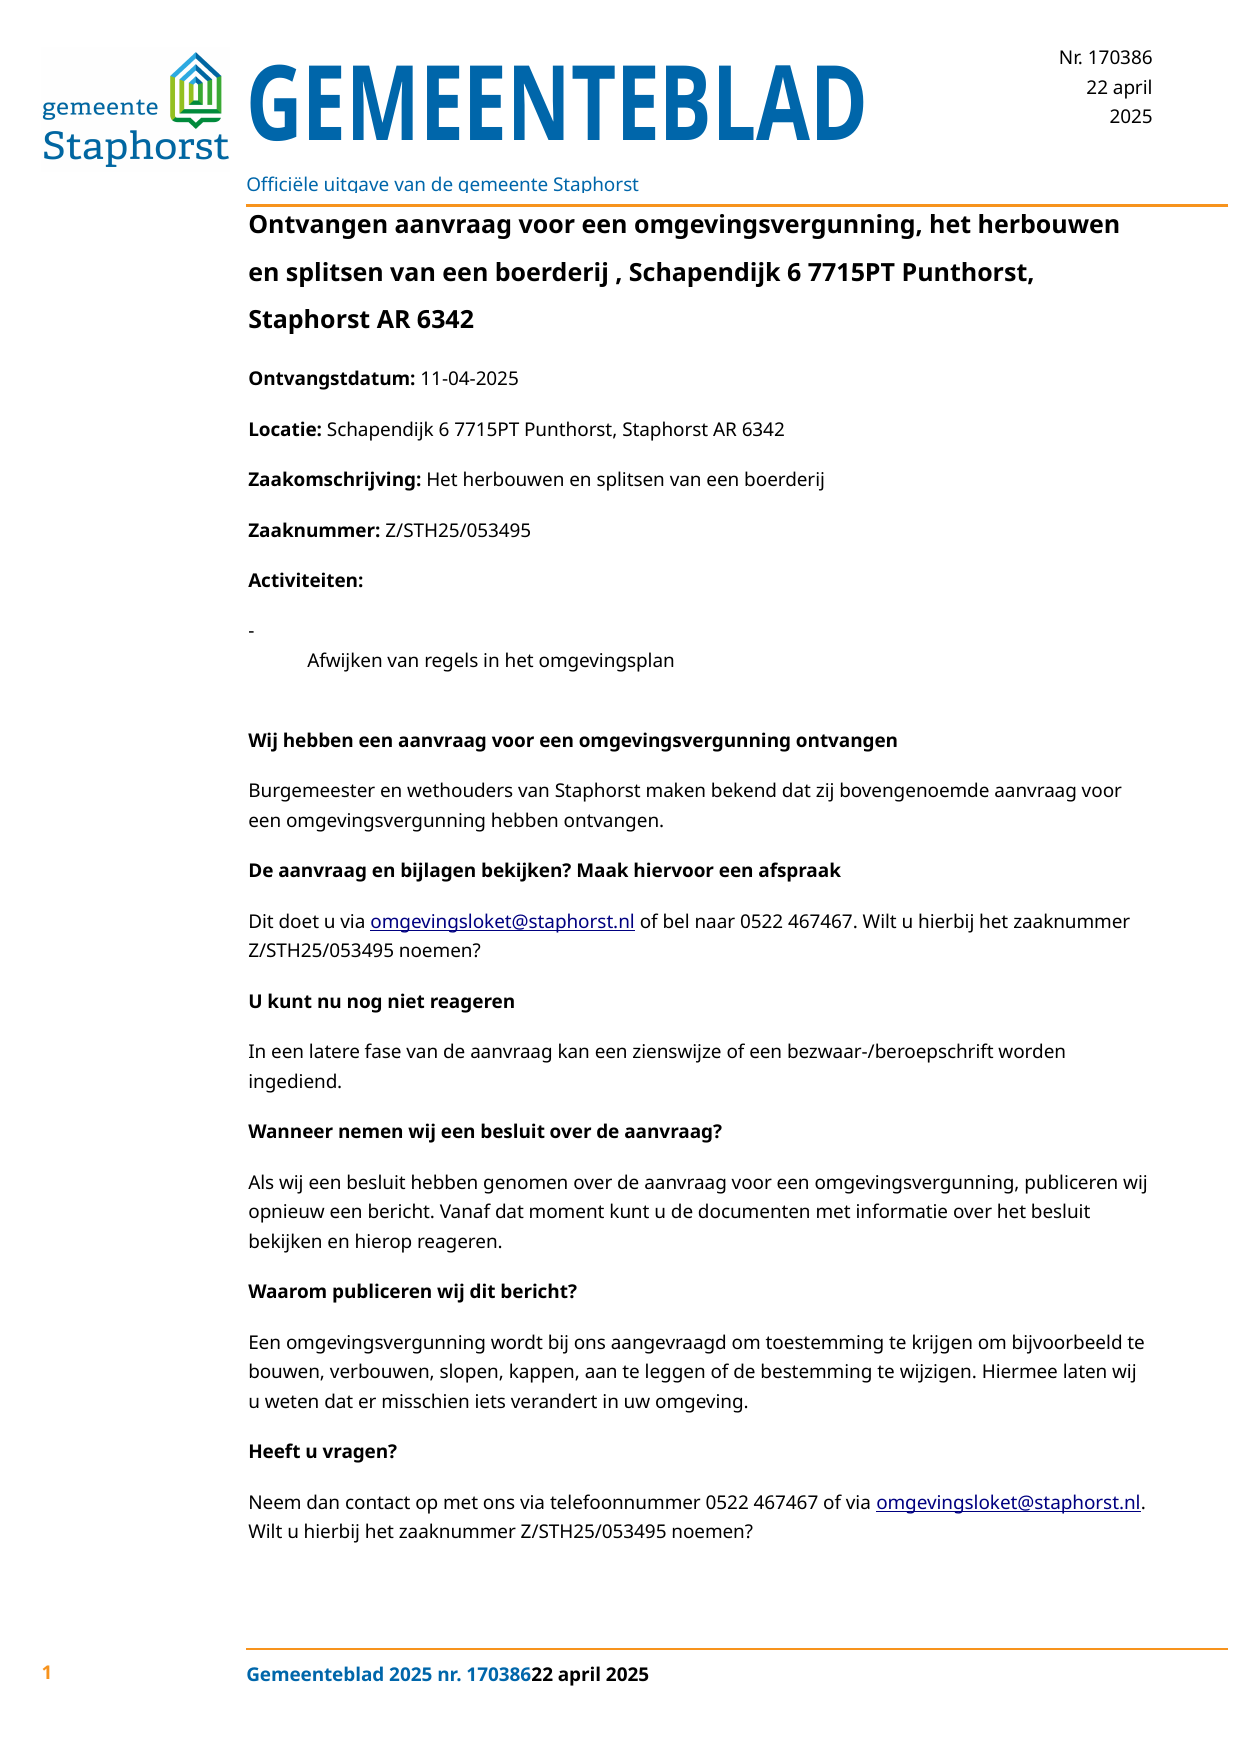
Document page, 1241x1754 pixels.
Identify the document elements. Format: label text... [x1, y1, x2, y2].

text Wij hebben een aanvraag voor een omgevingsvergunning ontvangen [248, 727, 1152, 753]
text Zaakomschrijving: Het herbouwen en splitsen van een boerderij [248, 466, 1152, 492]
text Heeft u vragen? [248, 1438, 1152, 1464]
text Als wij een besluit hebben genomen over de aanvraag voor een omgevingsvergunning, publiceren wij opnieuw een bericht. Vanaf dat moment kunt u de documenten met informatie over het besluit bekijken en hierop reageren. [248, 1169, 1152, 1254]
picture [41, 47, 231, 172]
text Ontvangstdatum: 11-04-2025 [248, 366, 1152, 391]
text Ontvangen aanvraag voor een omgevingsvergunning, het herbouwen en splitsen van een boerderij , Schapendijk 6 7715PT Punthorst, Staphorst AR 6342 [248, 207, 1152, 336]
text Zaaknummer: Z/STH25/053495 [248, 517, 1152, 542]
text Activiteiten: [248, 567, 1152, 593]
text Een omgevingsvergunning wordt bij ons aangevraagd om toestemming te krijgen om bijvoorbeeld te bouwen, verbouwen, slopen, kappen, aan te leggen of de bestemming te wijzigen. Hiermee laten wij u weten dat er misschien iets verandert in uw omgeving. [248, 1329, 1152, 1414]
text Burgemeester en wethouders van Staphorst maken bekend dat zij bovengenoemde aanvraag voor een omgevingsvergunning hebben ontvangen. [248, 778, 1152, 833]
text Wanneer nemen wij een besluit over de aanvraag? [248, 1118, 1152, 1144]
text Dit doet u via omgevingsloket@staphorst.nl of bel naar 0522 467467. Wilt u hierbij het zaaknummer Z/STH25/053495 noemen? [248, 908, 1152, 963]
text Locatie: Schapendijk 6 7715PT Punthorst, Staphorst AR 6342 [248, 416, 1152, 442]
list Afwijken van regels in het omgevingsplan [248, 647, 1152, 673]
text U kunt nu nog niet reageren [248, 988, 1152, 1014]
text Neem dan contact op met ons via telefoonnummer 0522 467467 of via omgevingsloket@staphorst.nl. Wilt u hierbij het zaaknummer Z/STH25/053495 noemen? [248, 1489, 1152, 1544]
text Waarom publiceren wij dit bericht? [248, 1278, 1152, 1304]
text In een latere fase van de aanvraag kan een zienswijze of een bezwaar-/beroepschrift worden ingediend. [248, 1038, 1152, 1094]
text De aanvraag en bijlagen bekijken? Maak hiervoor een afspraak [248, 858, 1152, 883]
